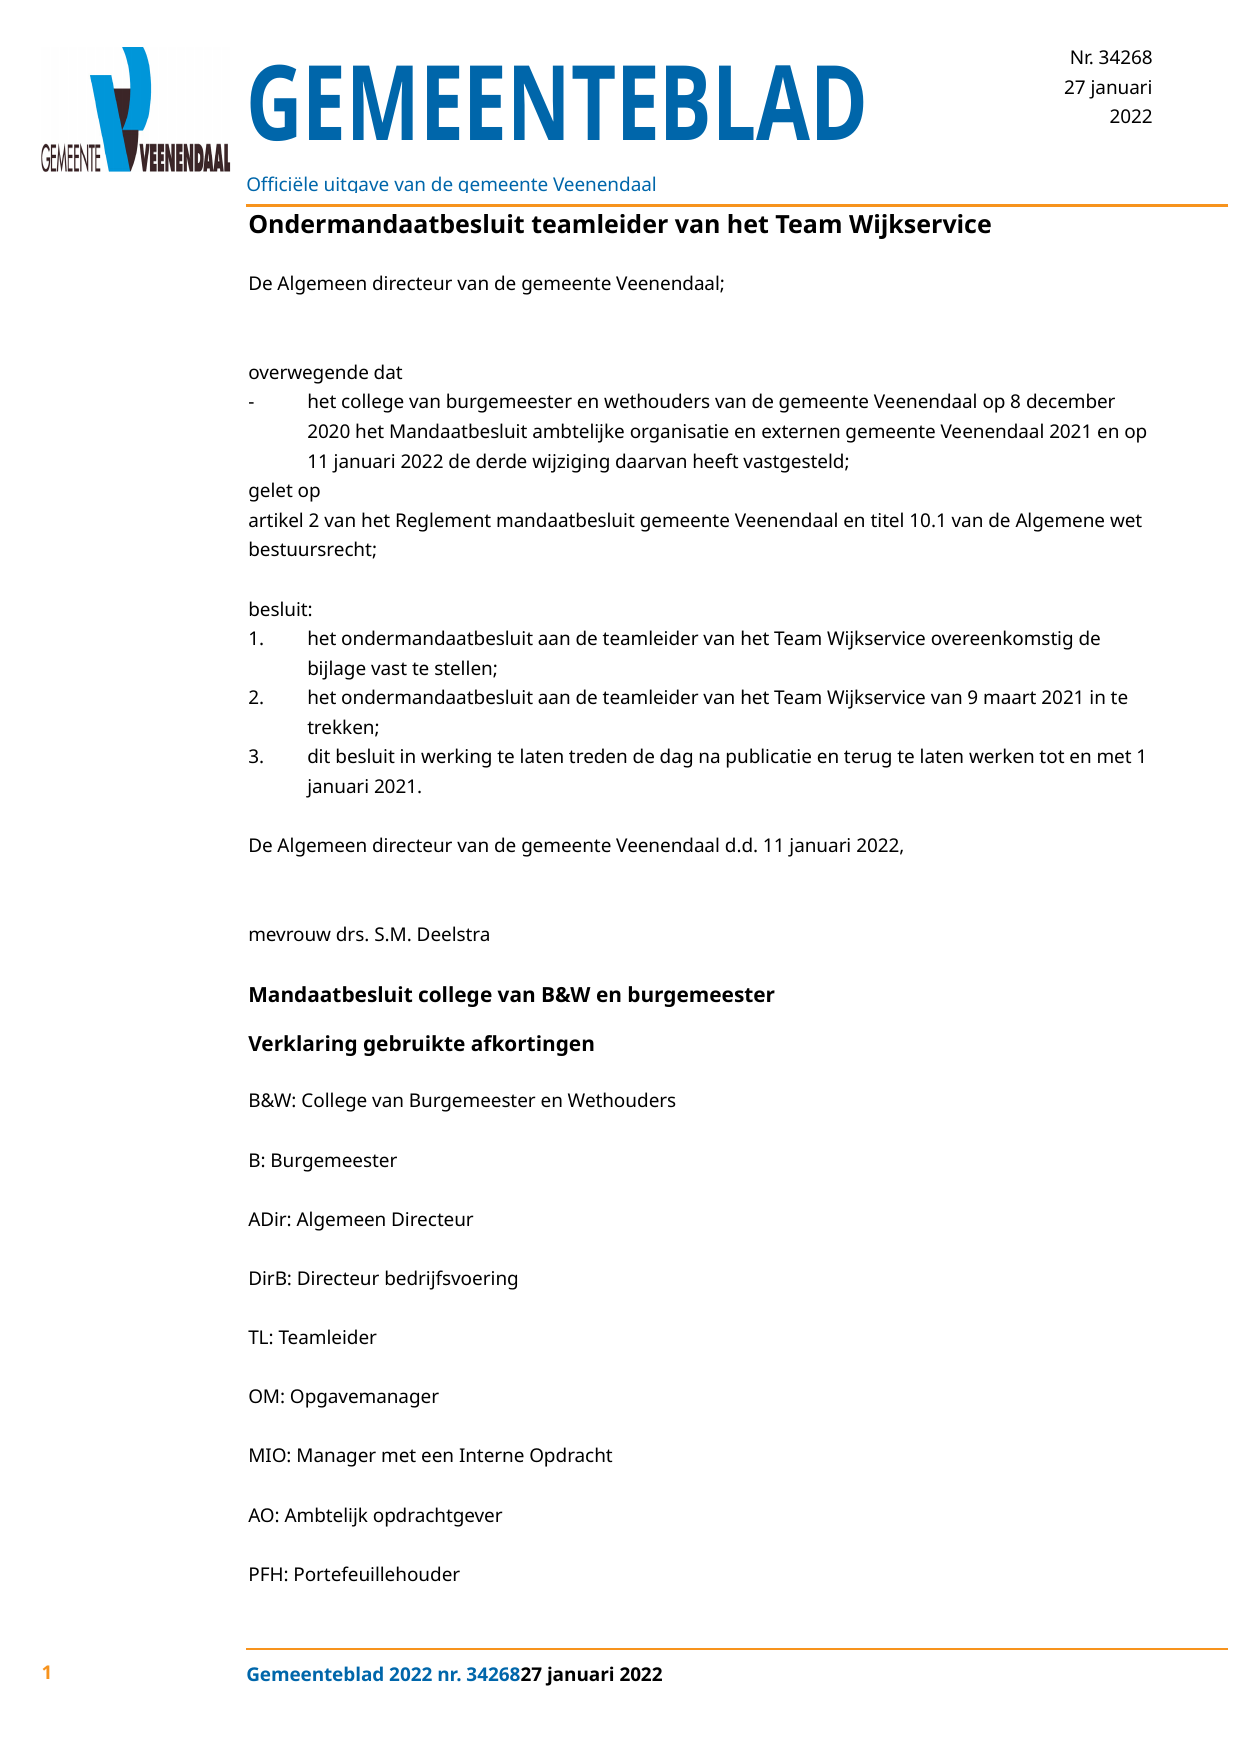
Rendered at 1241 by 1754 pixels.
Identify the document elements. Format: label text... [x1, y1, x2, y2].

list het ondermandaatbesluit aan de teamleider van het Team Wijkservice van 9 maart 2021 in te trekken; [248, 684, 1152, 740]
list het ondermandaatbesluit aan de teamleider van het Team Wijkservice overeenkomstig de bijlage vast te stellen; [248, 625, 1152, 681]
text Ondermandaatbesluit teamleider van het Team Wijkservice [248, 207, 1152, 241]
text Mandaatbesluit college van B&W en burgemeester [248, 980, 1152, 1009]
text TL: Teamleider [248, 1324, 1152, 1350]
list het college van burgemeester en wethouders van de gemeente Veenendaal op 8 december 2020 het Mandaatbesluit ambtelijke organisatie en externen gemeente Veenendaal 2021 en op 11 januari 2022 de derde wijziging daarvan heeft vastgesteld; [248, 389, 1152, 473]
picture [41, 47, 130, 172]
text ADir: Algemeen Directeur [248, 1206, 1152, 1232]
text mevrouw drs. S.M. Deelstra [248, 921, 1152, 947]
text DirB: Directeur bedrijfsvoering [248, 1265, 1152, 1291]
text artikel 2 van het Reglement mandaatbesluit gemeente Veenendaal en titel 10.1 van de Algemene wet bestuursrecht; [248, 507, 1152, 562]
text PFH: Portefeuillehouder [248, 1561, 1152, 1587]
text overwegende dat [248, 359, 1152, 385]
text AO: Ambtelijk opdrachtgever [248, 1502, 1152, 1527]
picture [123, 47, 231, 172]
text OM: Opgavemanager [248, 1383, 1152, 1409]
list dit besluit in werking te laten treden de dag na publicatie en terug te laten werken tot en met 1 januari 2021. [248, 744, 1152, 799]
text besluit: [248, 596, 1152, 621]
text De Algemeen directeur van de gemeente Veenendaal; [248, 270, 1152, 296]
text Verklaring gebruikte afkortingen [248, 1029, 1152, 1058]
text gelet op [248, 477, 1152, 503]
text De Algemeen directeur van de gemeente Veenendaal d.d. 11 januari 2022, [248, 832, 1152, 858]
text MIO: Manager met een Interne Opdracht [248, 1443, 1152, 1468]
text B: Burgemeester [248, 1147, 1152, 1172]
text B&W: College van Burgemeester en Wethouders [248, 1088, 1152, 1113]
